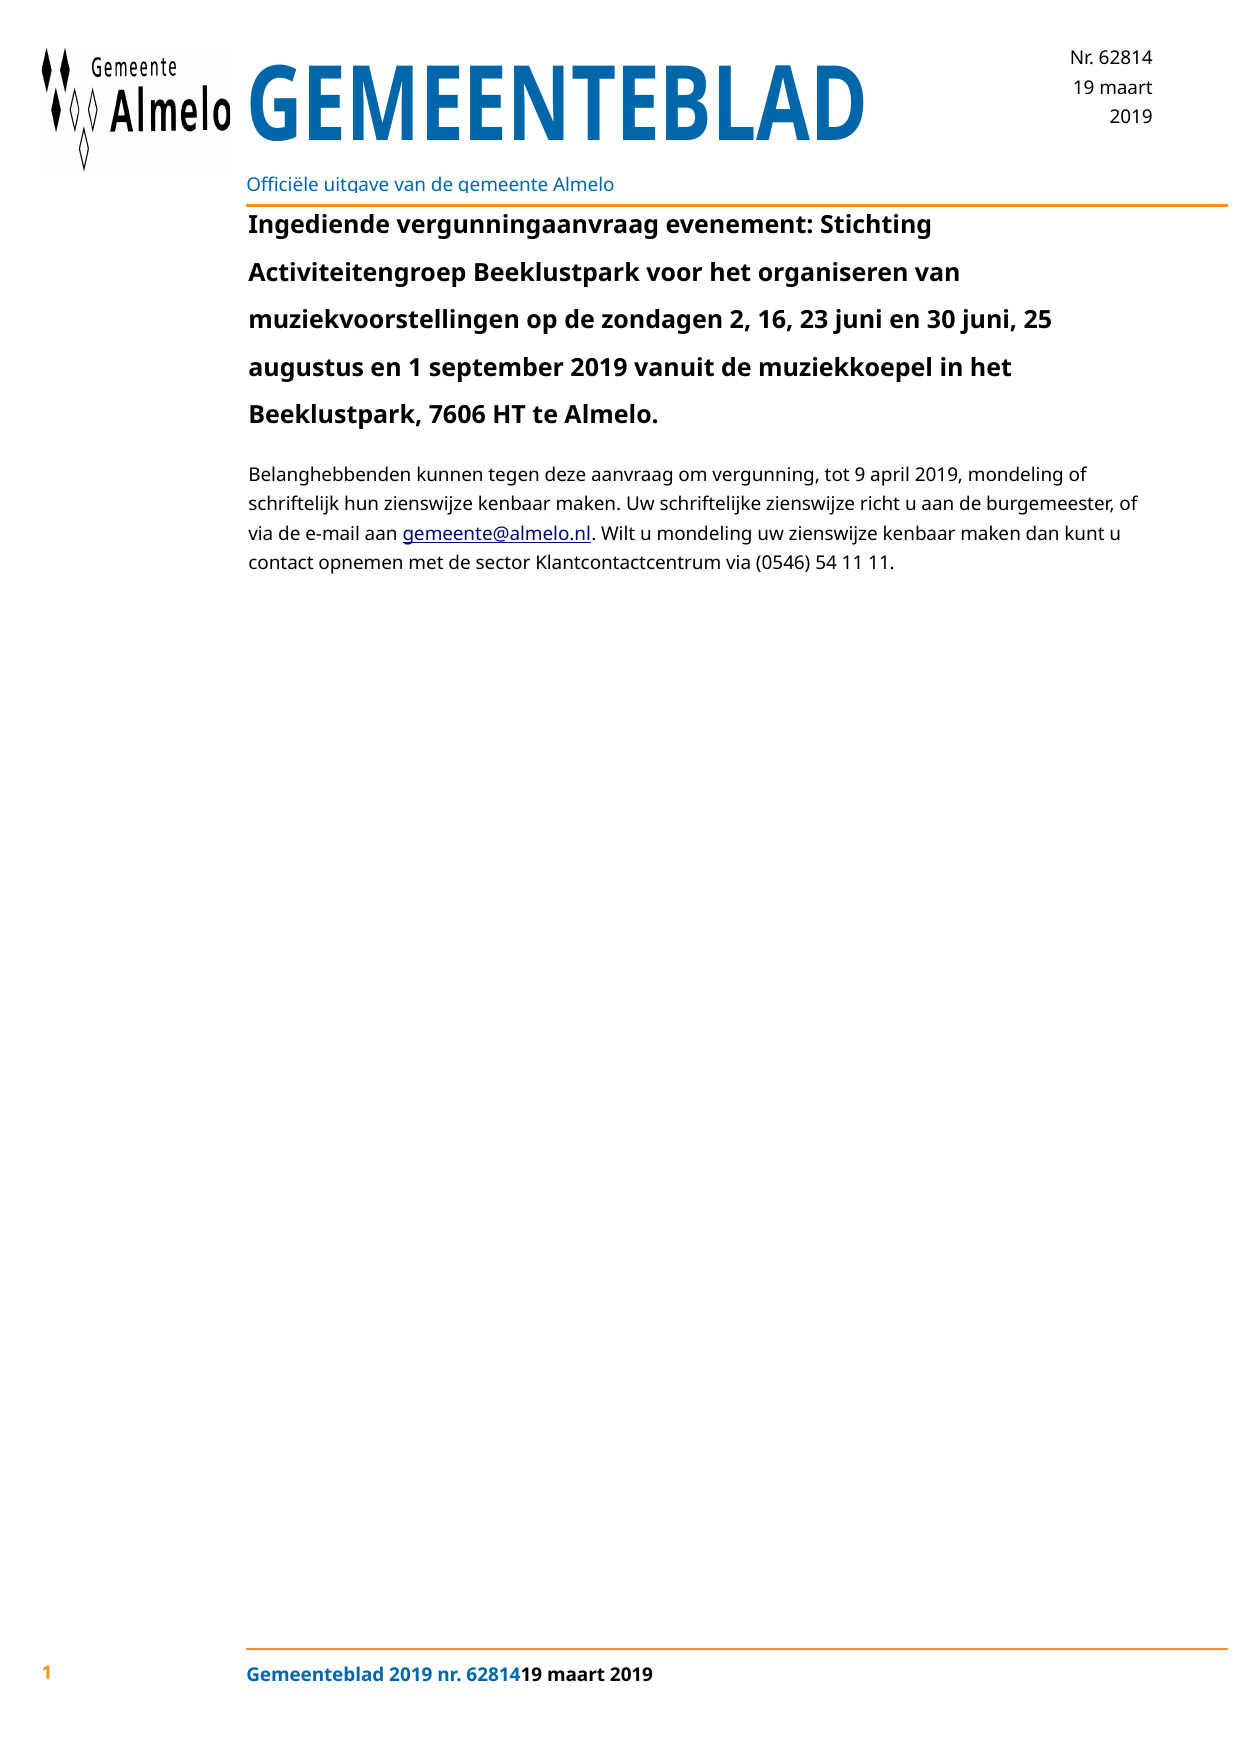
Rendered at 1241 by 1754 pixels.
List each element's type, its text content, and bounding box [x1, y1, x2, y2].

picture [41, 47, 231, 172]
text Ingediende vergunningaanvraag evenement: Stichting Activiteitengroep Beeklustpark voor het organiseren van muziekvoorstellingen op de zondagen 2, 16, 23 juni en 30 juni, 25 augustus en 1 september 2019 vanuit de muziekkoepel in het Beeklustpark, 7606 HT te Almelo. [248, 207, 1152, 431]
text Belanghebbenden kunnen tegen deze aanvraag om vergunning, tot 9 april 2019, mondeling of schriftelijk hun zienswijze kenbaar maken. Uw schriftelijke zienswijze richt u aan de burgemeester, of via de e-mail aan gemeente@almelo.nl. Wilt u mondeling uw zienswijze kenbaar maken dan kunt u contact opnemen met de sector Klantcontactcentrum via (0546) 54 11 11. [248, 461, 1152, 575]
